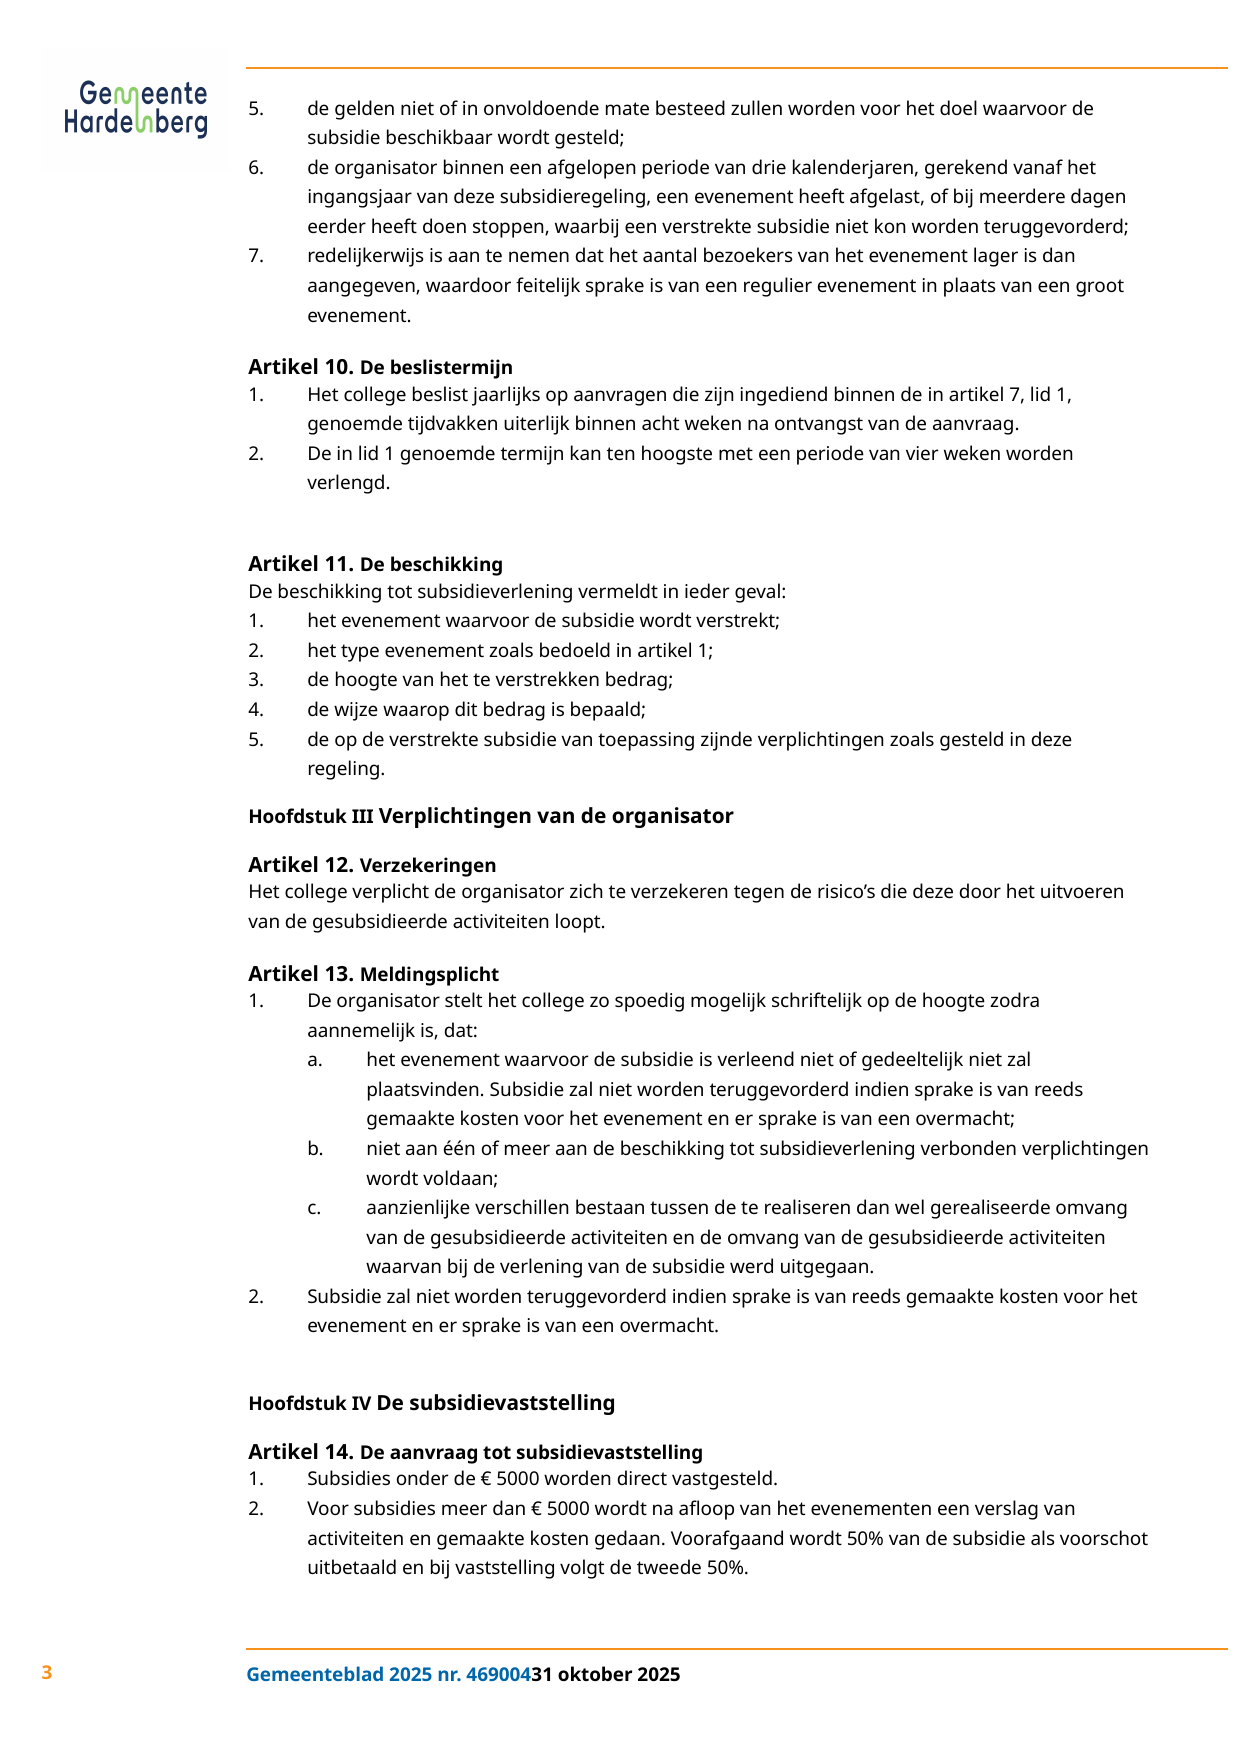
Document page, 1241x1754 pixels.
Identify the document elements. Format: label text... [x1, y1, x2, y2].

list de organisator binnen een afgelopen periode van drie kalenderjaren, gerekend vanaf het ingangsjaar van deze subsidieregeling, een evenement heeft afgelast, of bij meerdere dagen eerder heeft doen stoppen, waarbij een verstrekte subsidie niet kon worden teruggevorderd; [248, 154, 1152, 239]
text Het college verplicht de organisator zich te verzekeren tegen de risico’s die deze door het uitvoeren van de gesubsidieerde activiteiten loopt. [248, 879, 1152, 934]
list de gelden niet of in onvoldoende mate besteed zullen worden voor het doel waarvoor de subsidie beschikbaar wordt gesteld; [248, 95, 1152, 150]
list de op de verstrekte subsidie van toepassing zijnde verplichtingen zoals gesteld in deze regeling. [248, 726, 1152, 781]
list Voor subsidies meer dan € 5000 wordt na afloop van het evenementen een verslag van activiteiten en gemaakte kosten gedaan. Voorafgaand wordt 50% van de subsidie als voorschot uitbetaald en bij vaststelling volgt de tweede 50%. [248, 1495, 1152, 1580]
list de hoogte van het te verstrekken bedrag; [248, 667, 1152, 692]
list Subsidies onder de € 5000 worden direct vastgesteld. [248, 1466, 1152, 1491]
text Artikel 11. De beschikking [248, 549, 1152, 578]
list niet aan één of meer aan de beschikking tot subsidieverlening verbonden verplichtingen wordt voldaan; [307, 1135, 1152, 1190]
text Hoofdstuk IV De subsidievaststelling [248, 1388, 1152, 1416]
list De in lid 1 genoemde termijn kan ten hoogste met een periode van vier weken worden verlengd. [248, 440, 1152, 495]
list het type evenement zoals bedoeld in artikel 1; [248, 637, 1152, 663]
picture [41, 47, 231, 172]
list aanzienlijke verschillen bestaan tussen de te realiseren dan wel gerealiseerde omvang van de gesubsidieerde activiteiten en de omvang van de gesubsidieerde activiteiten waarvan bij de verlening van de subsidie werd uitgegaan. [307, 1194, 1152, 1279]
list het evenement waarvoor de subsidie is verleend niet of gedeeltelijk niet zal plaatsvinden. Subsidie zal niet worden teruggevorderd indien sprake is van reeds gemaakte kosten voor het evenement en er sprake is van een overmacht; [307, 1046, 1152, 1131]
list redelijkerwijs is aan te nemen dat het aantal bezoekers van het evenement lager is dan aangegeven, waardoor feitelijk sprake is van een regulier evenement in plaats van een groot evenement. [248, 243, 1152, 328]
list De organisator stelt het college zo spoedig mogelijk schriftelijk op de hoogte zodra aannemelijk is, dat: [248, 987, 1152, 1042]
text Artikel 10. De beslistermijn [248, 352, 1152, 381]
list Het college beslist jaarlijks op aanvragen die zijn ingediend binnen de in artikel 7, lid 1, genoemde tijdvakken uiterlijk binnen acht weken na ontvangst van de aanvraag. [248, 381, 1152, 436]
text Artikel 13. Meldingsplicht [248, 959, 1152, 987]
text Artikel 14. De aanvraag tot subsidievaststelling [248, 1437, 1152, 1466]
text De beschikking tot subsidieverlening vermeldt in ieder geval: [248, 578, 1152, 604]
text Hoofdstuk III Verplichtingen van de organisator [248, 801, 1152, 829]
list Subsidie zal niet worden teruggevorderd indien sprake is van reeds gemaakte kosten voor het evenement en er sprake is van een overmacht. [248, 1283, 1152, 1338]
list de wijze waarop dit bedrag is bepaald; [248, 696, 1152, 722]
text Artikel 12. Verzekeringen [248, 850, 1152, 879]
list het evenement waarvoor de subsidie wordt verstrekt; [248, 607, 1152, 633]
